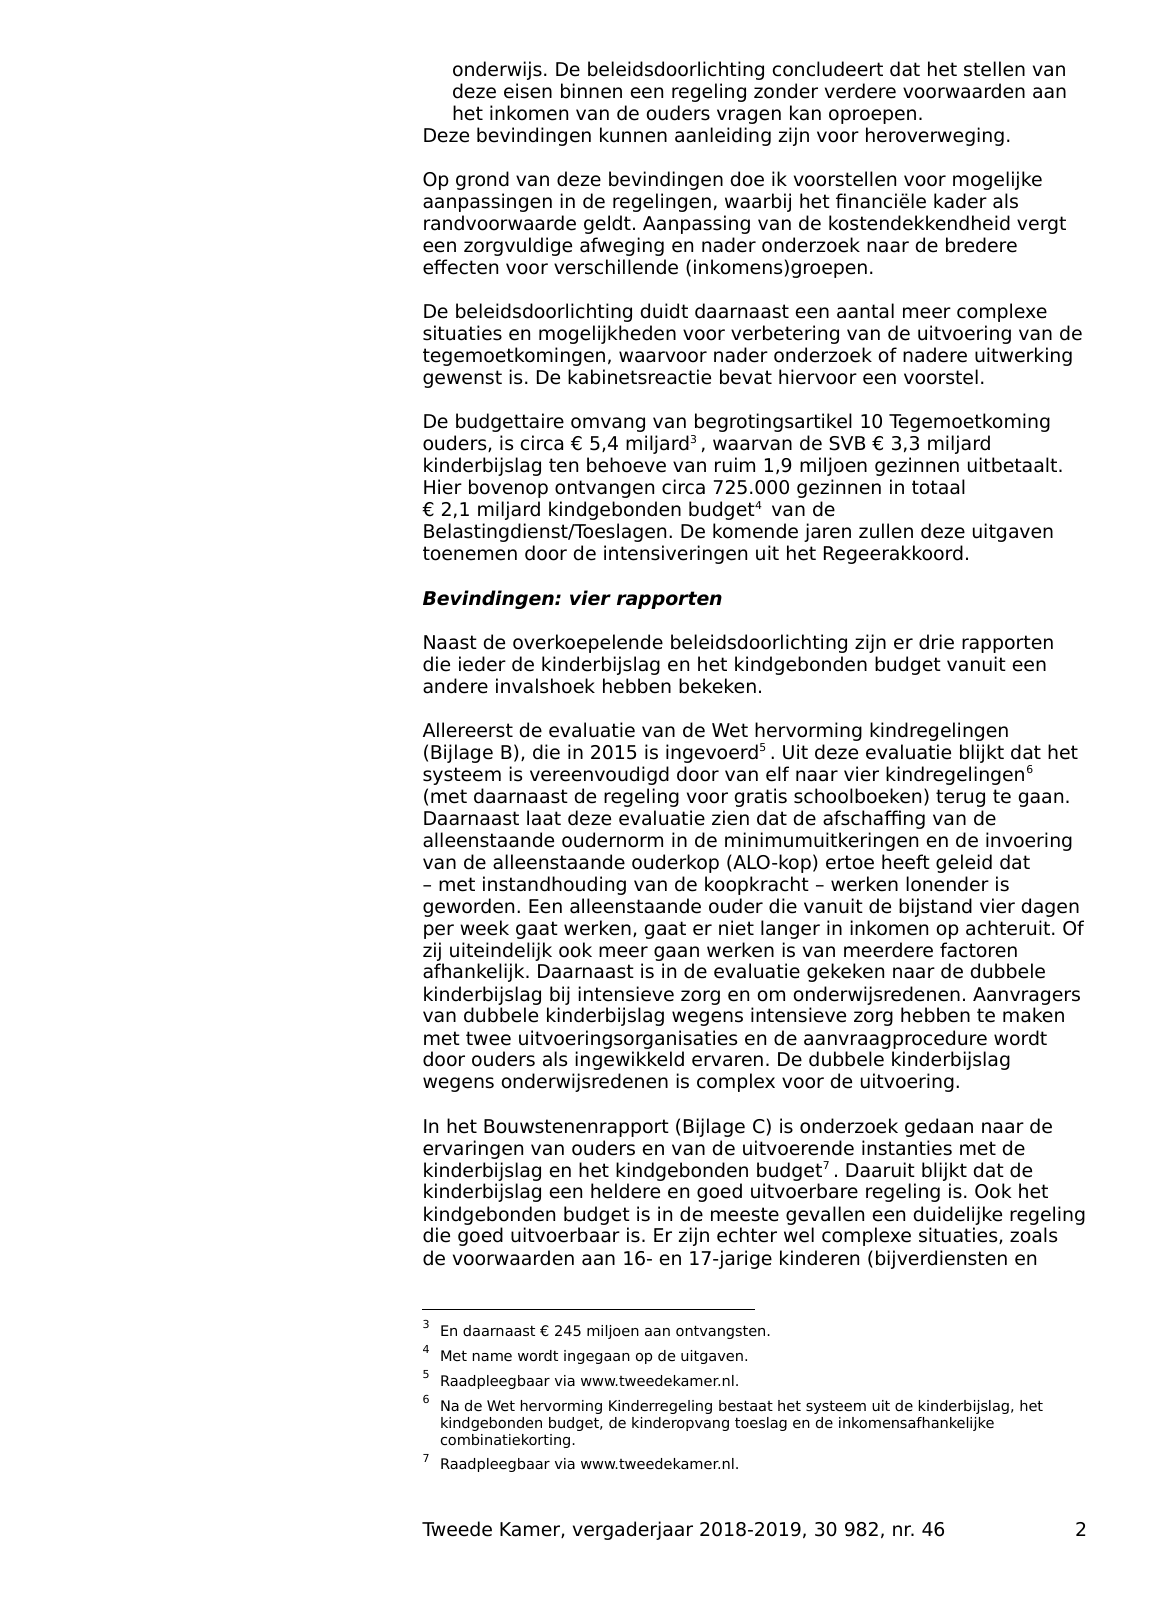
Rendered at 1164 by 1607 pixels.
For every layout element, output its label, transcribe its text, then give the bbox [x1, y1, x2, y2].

text Op grond van deze bevindingen doe ik voorstellen voor mogelijke aanpassingen in de regelingen, waarbij het financiële kader als randvoorwaarde geldt. Aanpassing van de kostendekkendheid vergt een zorgvuldige afweging en nader onderzoek naar de bredere effecten voor verschillende (inkomens)groepen. [422, 169, 1087, 279]
text Na de Wet hervorming Kinderregeling bestaat het systeem uit de kinderbijslag, het kindgebonden budget, de kinderopvang toeslag en de inkomensafhankelijke combinatiekorting. [422, 1393, 1087, 1449]
subtitle Bevindingen: vier rapporten [422, 587, 1087, 609]
text In het Bouwstenenrapport (Bijlage C) is onderzoek gedaan naar de ervaringen van ouders en van de uitvoerende instanties met de kinderbijslag en het kindgebonden budget. Daaruit blijkt dat de kinderbijslag een heldere en goed uitvoerbare regeling is. Ook het kindgebonden budget is in de meeste gevallen een duidelijke regeling die goed uitvoerbaar is. Er zijn echter wel complexe situaties, zoals de voorwaarden aan 16- en 17-jarige kinderen (bijverdiensten en [422, 1116, 1087, 1269]
text De beleidsdoorlichting duidt daarnaast een aantal meer complexe situaties en mogelijkheden voor verbetering van de uitvoering van de tegemoetkomingen, waarvoor nader onderzoek of nadere uitwerking gewenst is. De kabinetsreactie bevat hiervoor een voorstel. [422, 301, 1087, 389]
text Naast de overkoepelende beleidsdoorlichting zijn er drie rapporten die ieder de kinderbijslag en het kindgebonden budget vanuit een andere invalshoek hebben bekeken. [422, 632, 1087, 697]
text Deze bevindingen kunnen aanleiding zijn voor heroverweging. [422, 125, 1087, 147]
text Met name wordt ingegaan op de uitgaven. [422, 1343, 1087, 1366]
text Raadpleegbaar via www.tweedekamer.nl. [422, 1368, 1087, 1391]
text En daarnaast € 245 miljoen aan ontvangsten. [422, 1318, 1087, 1341]
text Allereerst de evaluatie van de Wet hervorming kindregelingen (Bijlage B), die in 2015 is ingevoerd. Uit deze evaluatie blijkt dat het systeem is vereenvoudigd door van elf naar vier kindregelingen (met daarnaast de regeling voor gratis schoolboeken) terug te gaan. Daarnaast laat deze evaluatie zien dat de afschaffing van de alleenstaande oudernorm in de minimumuitkeringen en de invoering van de alleenstaande ouderkop (ALO-kop) ertoe heeft geleid dat – met instandhouding van de koopkracht – werken lonender is geworden. Een alleenstaande ouder die vanuit de bijstand vier dagen per week gaat werken, gaat er niet langer in inkomen op achteruit. Of zij uiteindelijk ook meer gaan werken is van meerdere factoren afhankelijk. Daarnaast is in de evaluatie gekeken naar de dubbele kinderbijslag bij intensieve zorg en om onderwijsredenen. Aanvragers van dubbele kinderbijslag wegens intensieve zorg hebben te maken met twee uitvoeringsorganisaties en de aanvraagprocedure wordt door ouders als ingewikkeld ervaren. De dubbele kinderbijslag wegens onderwijsredenen is complex voor de uitvoering. [422, 720, 1087, 1093]
text Raadpleegbaar via www.tweedekamer.nl. [422, 1452, 1087, 1474]
text De budgettaire omvang van begrotingsartikel 10 Tegemoetkoming ouders, is circa € 5,4 miljard, waarvan de SVB € 3,3 miljard kinderbijslag ten behoeve van ruim 1,9 miljoen gezinnen uitbetaalt. Hier bovenop ontvangen circa 725.000 gezinnen in totaal € 2,1 miljard kindgebonden budget van de Belastingdienst/Toeslagen. De komende jaren zullen deze uitgaven toenemen door de intensiveringen uit het Regeerakkoord. [422, 411, 1087, 565]
text onderwijs. De beleidsdoorlichting concludeert dat het stellen van deze eisen binnen een regeling zonder verdere voorwaarden aan het inkomen van de ouders vragen kan oproepen. [422, 59, 1087, 125]
